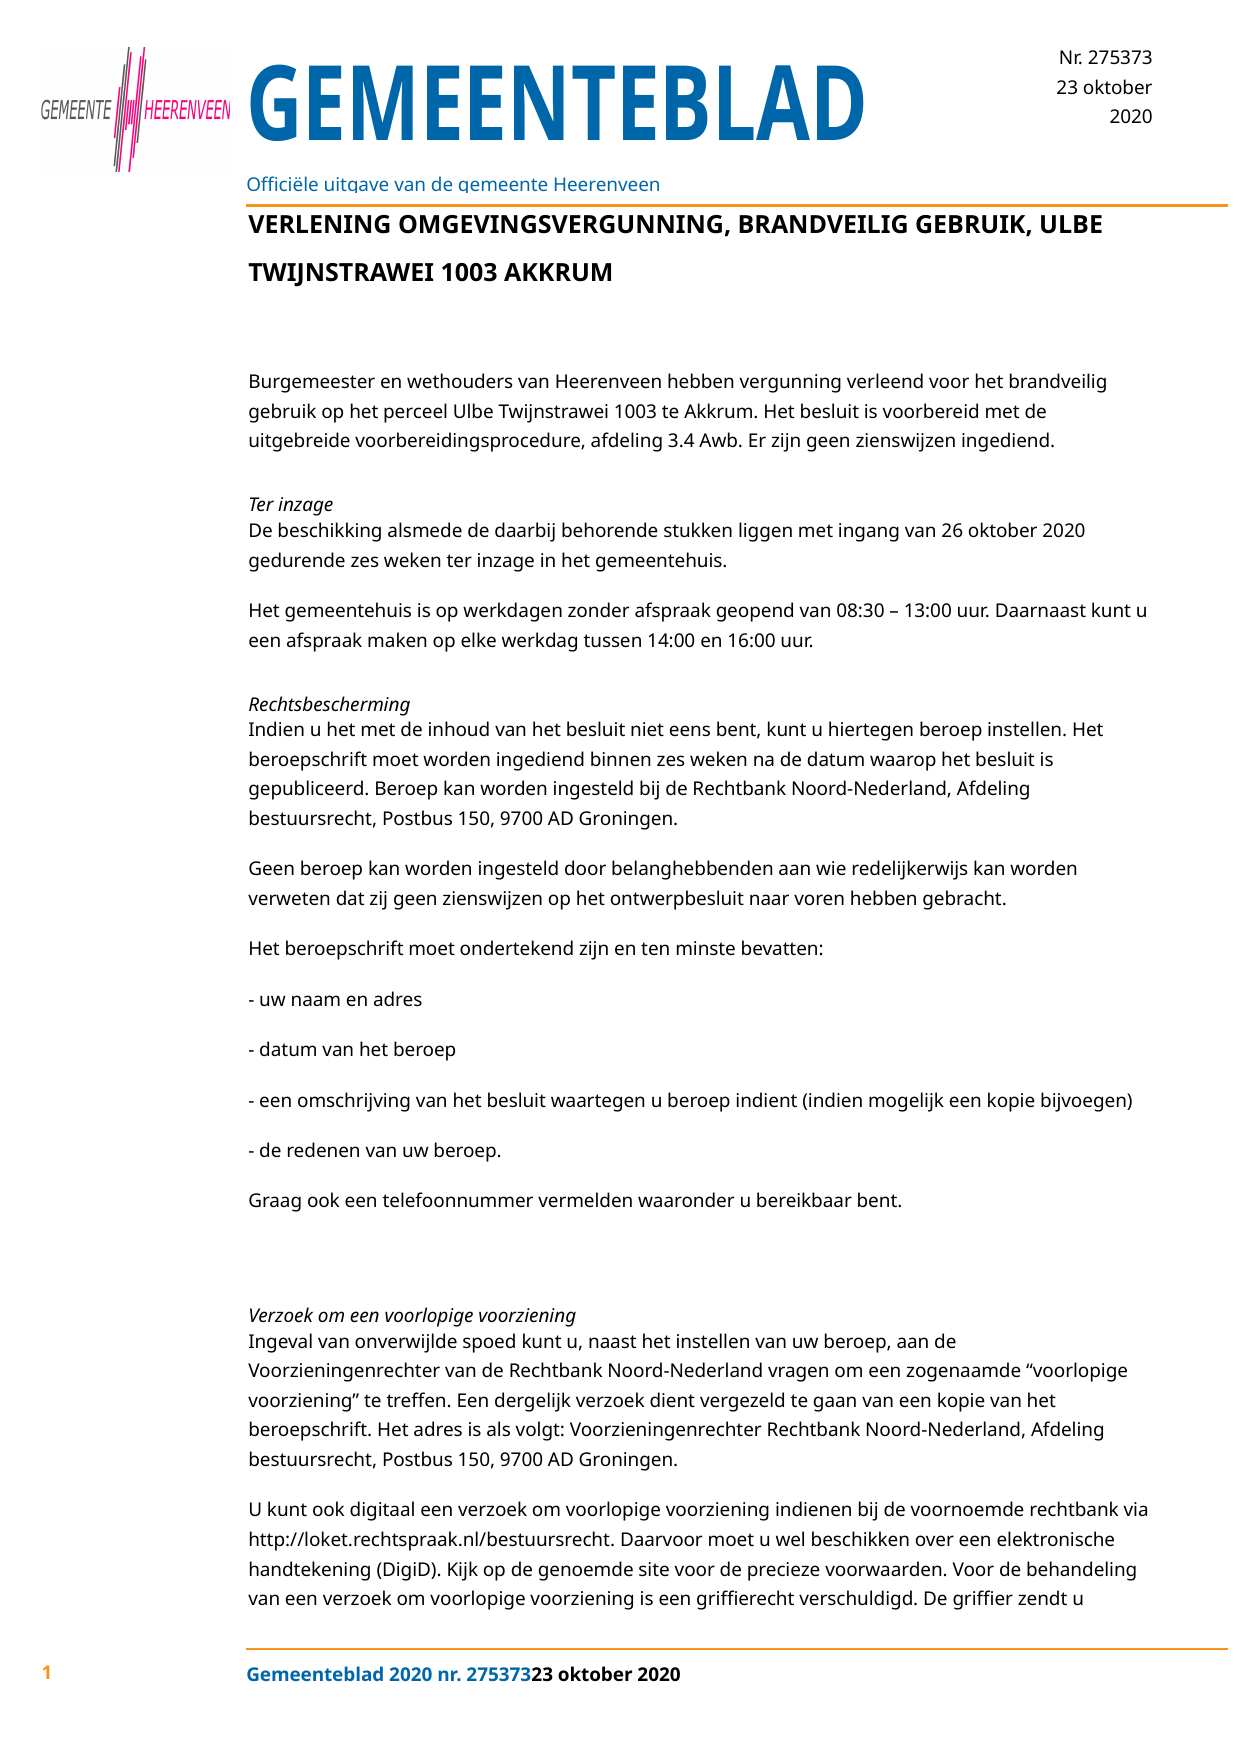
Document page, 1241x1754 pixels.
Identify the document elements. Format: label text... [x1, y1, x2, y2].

text Ingeval van onverwijlde spoed kunt u, naast het instellen van uw beroep, aan de Voorzieningenrechter van de Rechtbank Noord-Nederland vragen om een zogenaamde “voorlopige voorziening” te treffen. Een dergelijk verzoek dient vergezeld te gaan van een kopie van het beroepschrift. Het adres is als volgt: Voorzieningenrechter Rechtbank Noord-Nederland, Afdeling bestuursrecht, Postbus 150, 9700 AD Groningen. [248, 1328, 1152, 1472]
text Graag ook een telefoonnummer vermelden waaronder u bereikbaar bent. [248, 1188, 1152, 1213]
picture [41, 47, 231, 172]
text Geen beroep kan worden ingesteld door belanghebbenden aan wie redelijkerwijs kan worden verweten dat zij geen zienswijzen op het ontwerpbesluit naar voren hebben gebracht. [248, 856, 1152, 911]
text - een omschrijving van het besluit waartegen u beroep indient (indien mogelijk een kopie bijvoegen) [248, 1087, 1152, 1113]
text Indien u het met de inhoud van het besluit niet eens bent, kunt u hiertegen beroep instellen. Het beroepschrift moet worden ingediend binnen zes weken na de datum waarop het besluit is gepubliceerd. Beroep kan worden ingesteld bij de Rechtbank Noord-Nederland, Afdeling bestuursrecht, Postbus 150, 9700 AD Groningen. [248, 716, 1152, 831]
text - uw naam en adres [248, 986, 1152, 1012]
text Het beroepschrift moet ondertekend zijn en ten minste bevatten: [248, 936, 1152, 961]
text De beschikking alsmede de daarbij behorende stukken liggen met ingang van 26 oktober 2020 gedurende zes weken ter inzage in het gemeentehuis. [248, 517, 1152, 572]
text Het gemeentehuis is op werkdagen zonder afspraak geopend van 08:30 – 13:00 uur. Daarnaast kunt u een afspraak maken op elke werkdag tussen 14:00 en 16:00 uur. [248, 597, 1152, 652]
text - datum van het beroep [248, 1036, 1152, 1062]
text Ter inzage [248, 491, 1152, 517]
text VERLENING OMGEVINGSVERGUNNING, BRANDVEILIG GEBRUIK, ULBE TWIJNSTRAWEI 1003 AKKRUM [248, 207, 1152, 288]
text U kunt ook digitaal een verzoek om voorlopige voorziening indienen bij de voornoemde rechtbank via http://loket.rechtspraak.nl/bestuursrecht. Daarvoor moet u wel beschikken over een elektronische handtekening (DigiD). Kijk op de genoemde site voor de precieze voorwaarden. Voor de behandeling van een verzoek om voorlopige voorziening is een griffierecht verschuldigd. De griffier zendt u [248, 1497, 1152, 1611]
text Verzoek om een voorlopige voorziening [248, 1302, 1152, 1328]
text - de redenen van uw beroep. [248, 1137, 1152, 1163]
text Rechtsbescherming [248, 691, 1152, 716]
text Burgemeester en wethouders van Heerenveen hebben vergunning verleend voor het brandveilig gebruik op het perceel Ulbe Twijnstrawei 1003 te Akkrum. Het besluit is voorbereid met de uitgebreide voorbereidingsprocedure, afdeling 3.4 Awb. Er zijn geen zienswijzen ingediend. [248, 368, 1152, 453]
